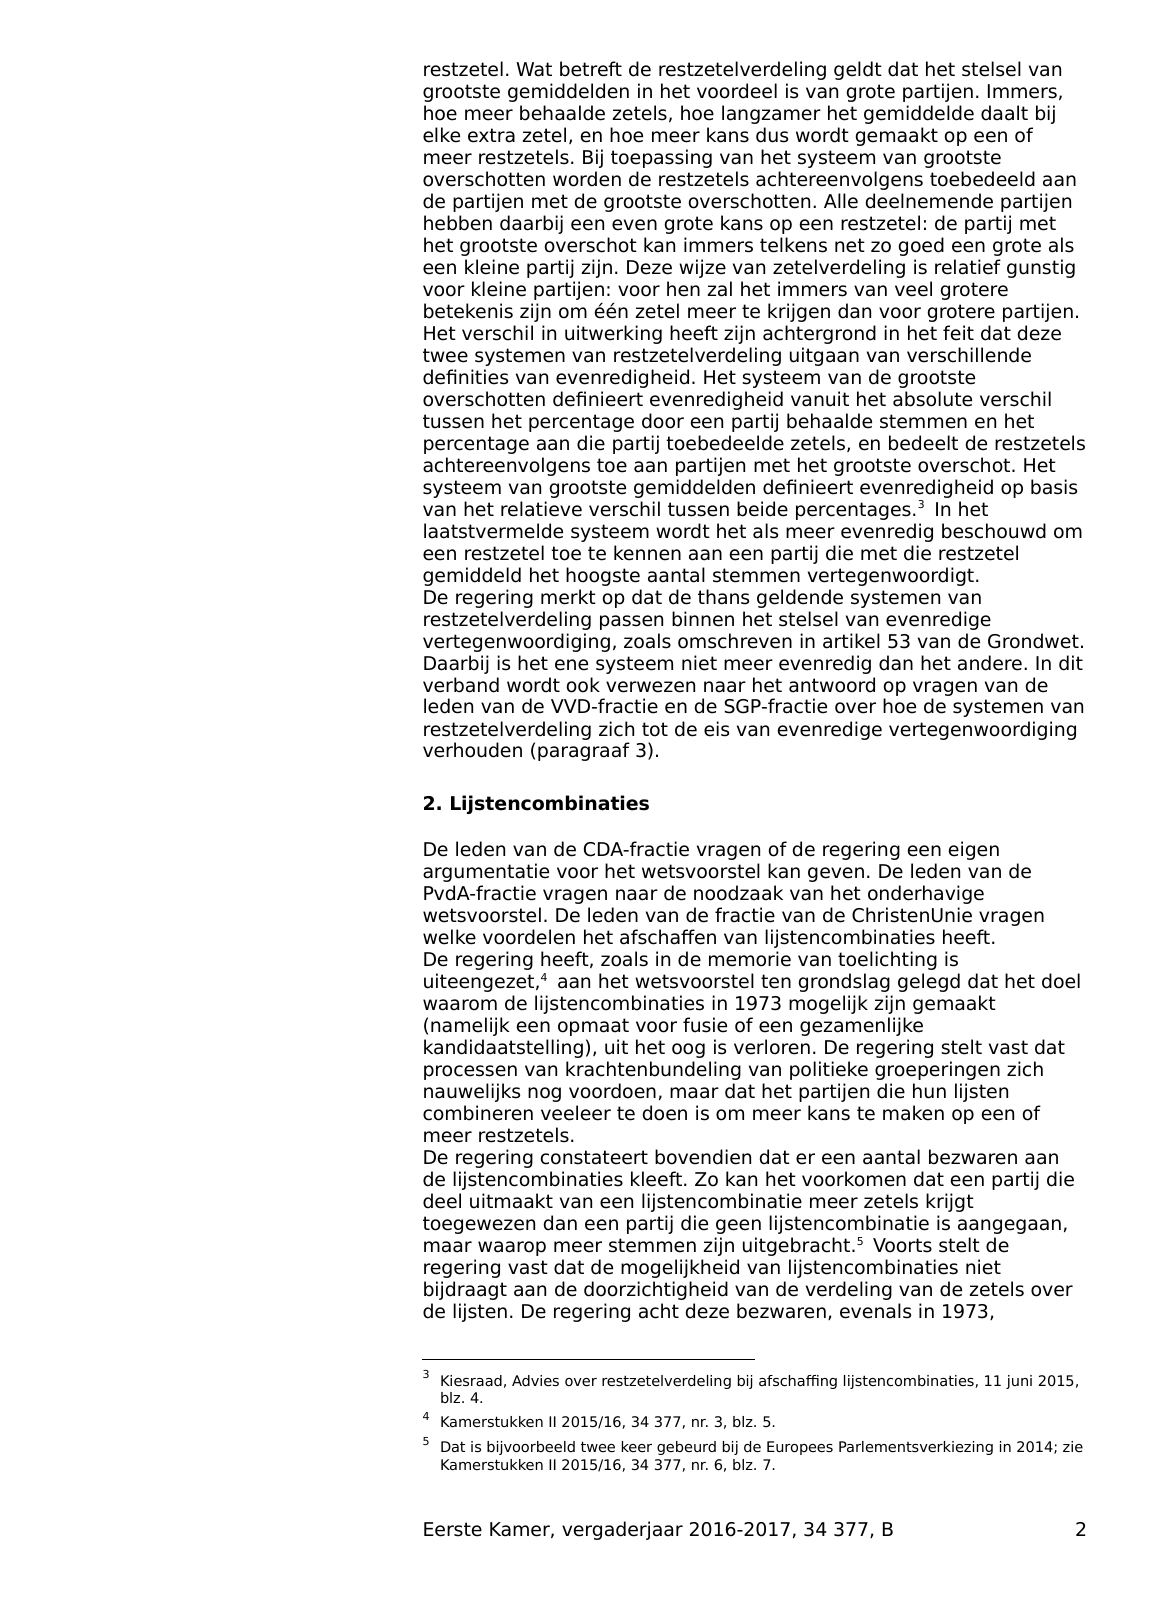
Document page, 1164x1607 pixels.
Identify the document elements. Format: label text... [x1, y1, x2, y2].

text De regering heeft, zoals in de memorie van toelichting is uiteengezet, aan het wetsvoorstel ten grondslag gelegd dat het doel waarom de lijstencombinaties in 1973 mogelijk zijn gemaakt (namelijk een opmaat voor fusie of een gezamenlijke kandidaatstelling), uit het oog is verloren. De regering stelt vast dat processen van krachtenbundeling van politieke groeperingen zich nauwelijks nog voordoen, maar dat het partijen die hun lijsten combineren veeleer te doen is om meer kans te maken op een of meer restzetels. [422, 949, 1087, 1147]
text Het verschil in uitwerking heeft zijn achtergrond in het feit dat deze twee systemen van restzetelverdeling uitgaan van verschillende definities van evenredigheid. Het systeem van de grootste overschotten definieert evenredigheid vanuit het absolute verschil tussen het percentage door een partij behaalde stemmen en het percentage aan die partij toebedeelde zetels, en bedeelt de restzetels achtereenvolgens toe aan partijen met het grootste overschot. Het systeem van grootste gemiddelden definieert evenredigheid op basis van het relatieve verschil tussen beide percentages. In het laatstvermelde systeem wordt het als meer evenredig beschouwd om een restzetel toe te kennen aan een partij die met die restzetel gemiddeld het hoogste aantal stemmen vertegenwoordigt. [422, 323, 1087, 587]
text De leden van de CDA-fractie vragen of de regering een eigen argumentatie voor het wetsvoorstel kan geven. De leden van de PvdA-fractie vragen naar de noodzaak van het onderhavige wetsvoorstel. De leden van de fractie van de ChristenUnie vragen welke voordelen het afschaffen van lijstencombinaties heeft. [422, 839, 1087, 949]
subtitle 2. Lijstencombinaties [422, 792, 1087, 814]
text Dat is bijvoorbeeld twee keer gebeurd bij de Europees Parlementsverkiezing in 2014; zie Kamerstukken II 2015/16, 34 377, nr. 6, blz. 7. [422, 1435, 1087, 1474]
text Kamerstukken II 2015/16, 34 377, nr. 3, blz. 5. [422, 1410, 1087, 1432]
text De regering merkt op dat de thans geldende systemen van restzetelverdeling passen binnen het stelsel van evenredige vertegenwoordiging, zoals omschreven in artikel 53 van de Grondwet. Daarbij is het ene systeem niet meer evenredig dan het andere. In dit verband wordt ook verwezen naar het antwoord op vragen van de leden van de VVD-fractie en de SGP-fractie over hoe de systemen van restzetelverdeling zich tot de eis van evenredige vertegenwoordiging verhouden (paragraaf 3). [422, 587, 1087, 762]
text Kiesraad, Advies over restzetelverdeling bij afschaffing lijstencombinaties, 11 juni 2015, blz. 4. [422, 1368, 1087, 1407]
text De regering constateert bovendien dat er een aantal bezwaren aan de lijstencombinaties kleeft. Zo kan het voorkomen dat een partij die deel uitmaakt van een lijstencombinatie meer zetels krijgt toegewezen dan een partij die geen lijstencombinatie is aangegaan, maar waarop meer stemmen zijn uitgebracht. Voorts stelt de regering vast dat de mogelijkheid van lijstencombinaties niet bijdraagt aan de doorzichtigheid van de verdeling van de zetels over de lijsten. De regering acht deze bezwaren, evenals in 1973, [422, 1147, 1087, 1323]
text restzetel. Wat betreft de restzetelverdeling geldt dat het stelsel van grootste gemiddelden in het voordeel is van grote partijen. Immers, hoe meer behaalde zetels, hoe langzamer het gemiddelde daalt bij elke extra zetel, en hoe meer kans dus wordt gemaakt op een of meer restzetels. Bij toepassing van het systeem van grootste overschotten worden de restzetels achtereenvolgens toebedeeld aan de partijen met de grootste overschotten. Alle deelnemende partijen hebben daarbij een even grote kans op een restzetel: de partij met het grootste overschot kan immers telkens net zo goed een grote als een kleine partij zijn. Deze wijze van zetelverdeling is relatief gunstig voor kleine partijen: voor hen zal het immers van veel grotere betekenis zijn om één zetel meer te krijgen dan voor grotere partijen. [422, 59, 1087, 323]
